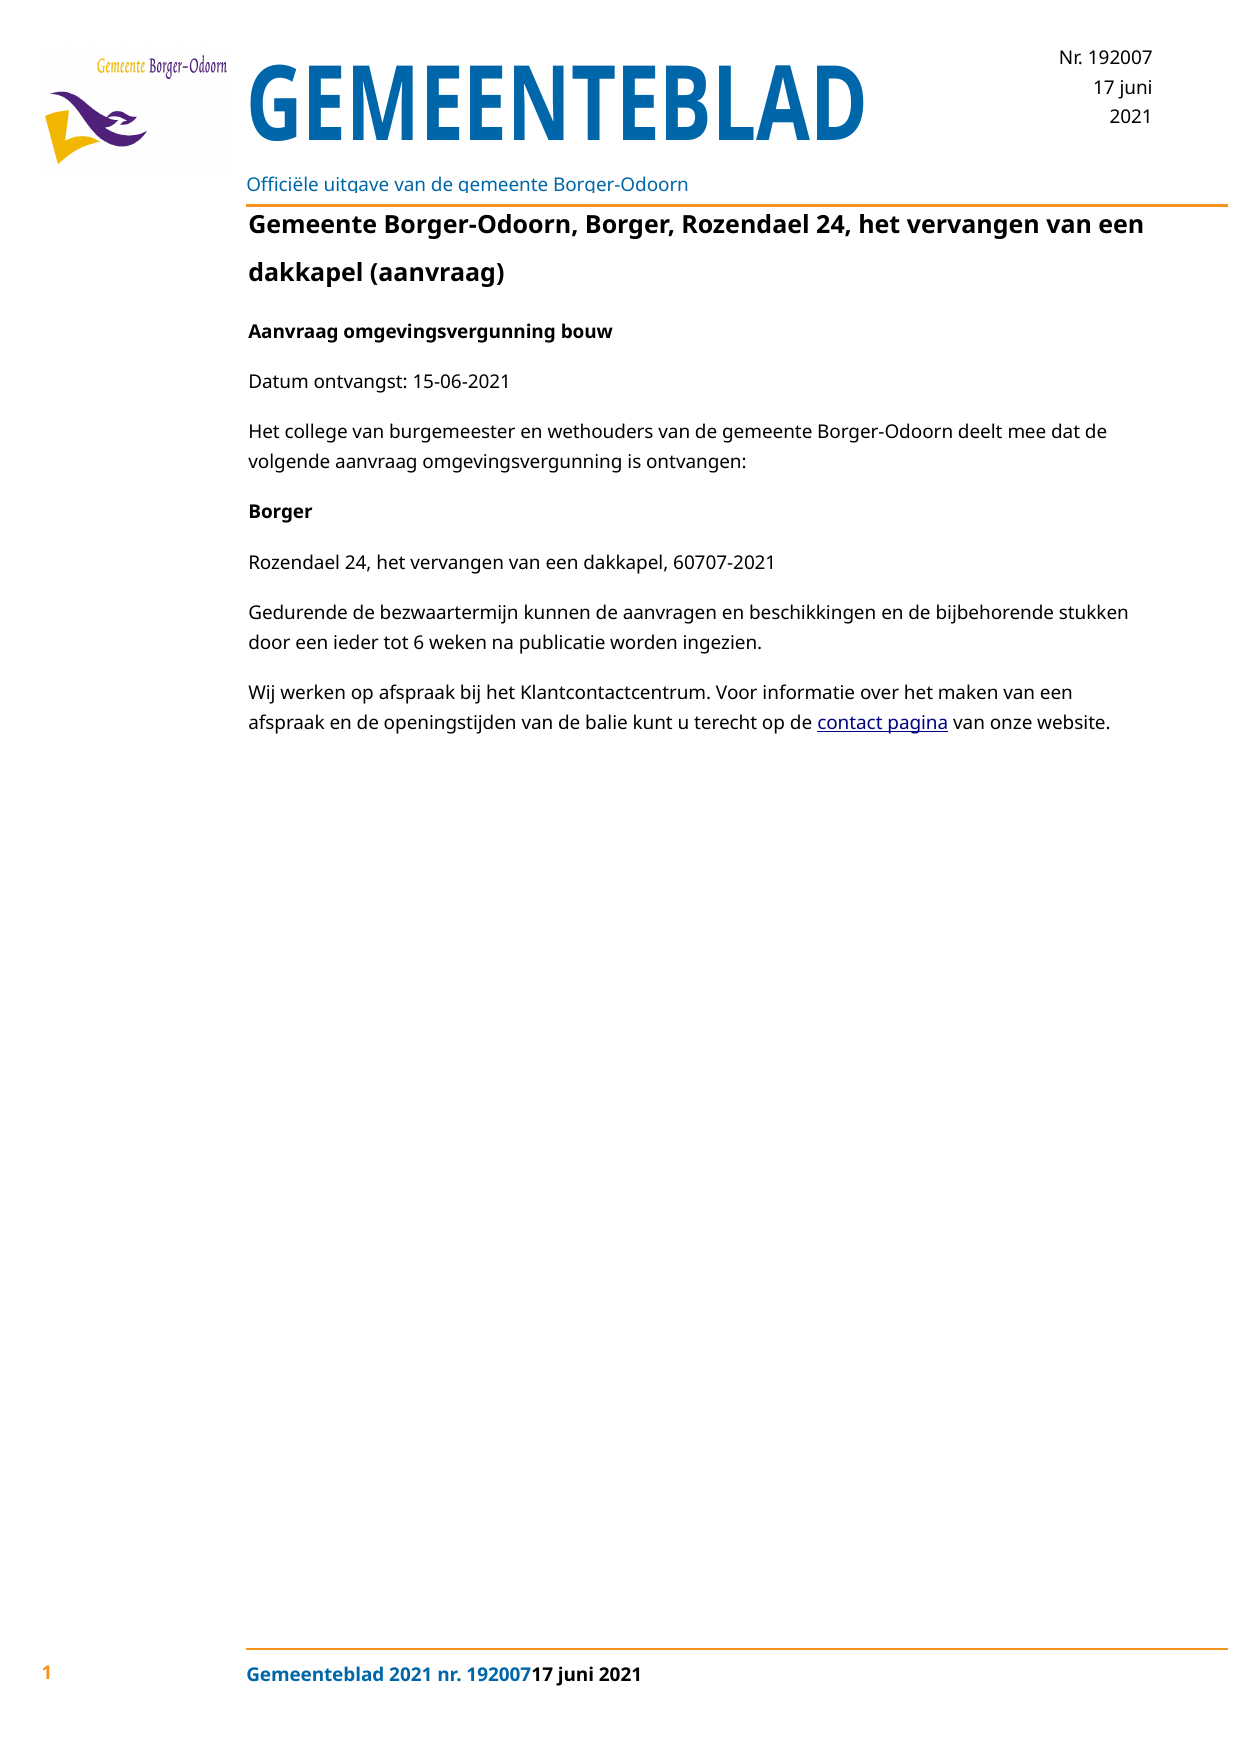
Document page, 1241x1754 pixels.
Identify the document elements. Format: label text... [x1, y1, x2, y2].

text Gedurende de bezwaartermijn kunnen de aanvragen en beschikkingen en de bijbehorende stukken door een ieder tot 6 weken na publicatie worden ingezien. [248, 599, 1152, 655]
text Borger [248, 499, 1152, 524]
text Aanvraag omgevingsvergunning bouw [248, 318, 1152, 344]
picture [41, 47, 231, 172]
text Datum ontvangst: 15-06-2021 [248, 368, 1152, 394]
text Gemeente Borger-Odoorn, Borger, Rozendael 24, het vervangen van een dakkapel (aanvraag) [248, 207, 1152, 288]
text Het college van burgemeester en wethouders van de gemeente Borger-Odoorn deelt mee dat de volgende aanvraag omgevingsvergunning is ontvangen: [248, 419, 1152, 474]
text Wij werken op afspraak bij het Klantcontactcentrum. Voor informatie over het maken van een afspraak en de openingstijden van de balie kunt u terecht op de contact pagina van onze website. [248, 679, 1152, 735]
text Rozendael 24, het vervangen van een dakkapel, 60707-2021 [248, 549, 1152, 575]
